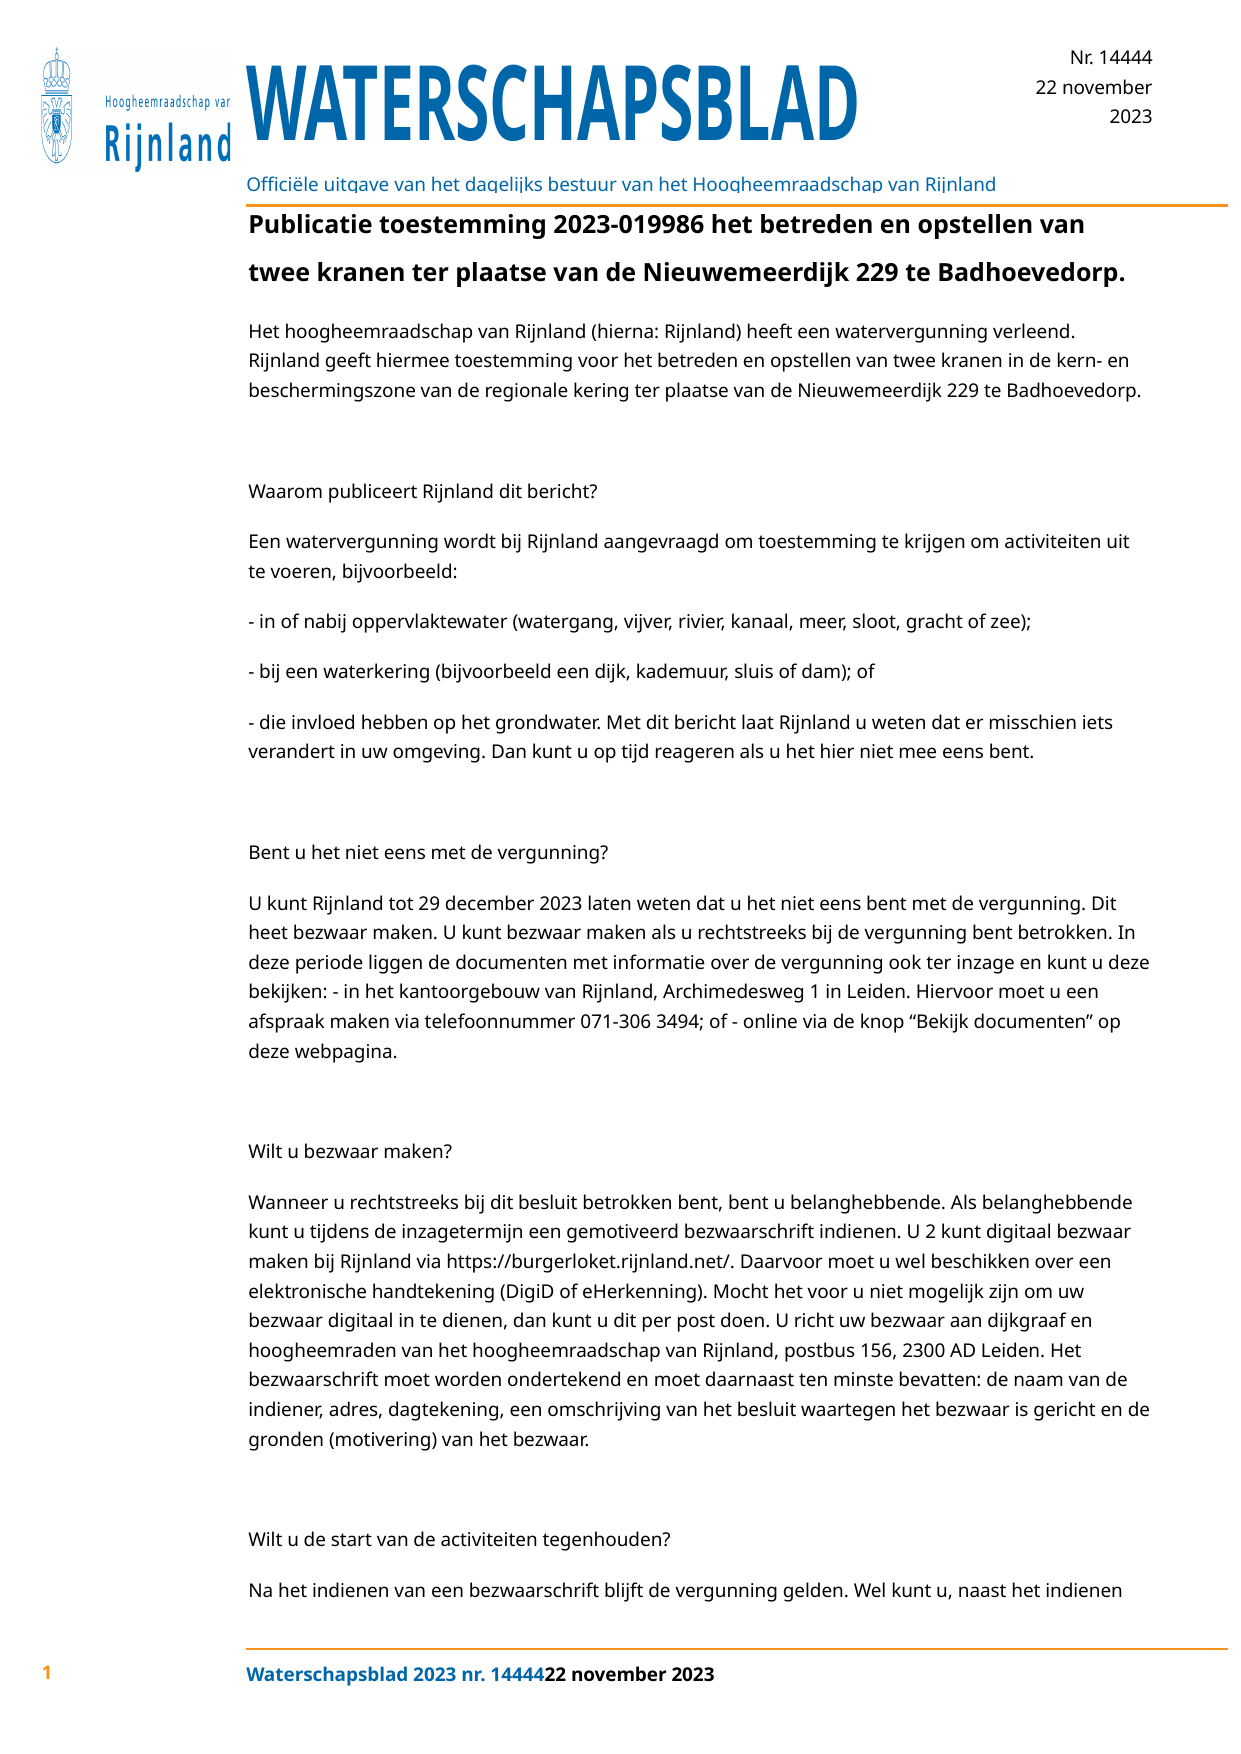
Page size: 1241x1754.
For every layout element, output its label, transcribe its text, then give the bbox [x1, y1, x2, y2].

text Bent u het niet eens met de vergunning? [248, 839, 1152, 865]
text - die invloed hebben op het grondwater. Met dit bericht laat Rijnland u weten dat er misschien iets verandert in uw omgeving. Dan kunt u op tijd reageren als u het hier niet mee eens bent. [248, 709, 1152, 764]
text Publicatie toestemming 2023-019986 het betreden en opstellen van twee kranen ter plaatse van de Nieuwemeerdijk 229 te Badhoevedorp. [248, 207, 1152, 288]
text Het hoogheemraadschap van Rijnland (hierna: Rijnland) heeft een watervergunning verleend. Rijnland geeft hiermee toestemming voor het betreden en opstellen van twee kranen in de kern- en beschermingszone van de regionale kering ter plaatse van de Nieuwemeerdijk 229 te Badhoevedorp. [248, 318, 1152, 403]
picture [41, 47, 231, 172]
text Na het indienen van een bezwaarschrift blijft de vergunning gelden. Wel kunt u, naast het indienen [248, 1577, 1152, 1603]
text U kunt Rijnland tot 29 december 2023 laten weten dat u het niet eens bent met de vergunning. Dit heet bezwaar maken. U kunt bezwaar maken als u rechtstreeks bij de vergunning bent betrokken. In deze periode liggen de documenten met informatie over de vergunning ook ter inzage en kunt u deze bekijken: - in het kantoorgebouw van Rijnland, Archimedesweg 1 in Leiden. Hiervoor moet u een afspraak maken via telefoonnummer 071-306 3494; of - online via de knop “Bekijk documenten” op deze webpagina. [248, 890, 1152, 1064]
text Wilt u de start van de activiteiten tegenhouden? [248, 1527, 1152, 1552]
text - in of nabij oppervlaktewater (watergang, vijver, rivier, kanaal, meer, sloot, gracht of zee); [248, 608, 1152, 634]
text - bij een waterkering (bijvoorbeeld een dijk, kademuur, sluis of dam); of [248, 659, 1152, 684]
text Een watervergunning wordt bij Rijnland aangevraagd om toestemming te krijgen om activiteiten uit te voeren, bijvoorbeeld: [248, 528, 1152, 584]
text Wilt u bezwaar maken? [248, 1139, 1152, 1164]
text Wanneer u rechtstreeks bij dit besluit betrokken bent, bent u belanghebbende. Als belanghebbende kunt u tijdens de inzagetermijn een gemotiveerd bezwaarschrift indienen. U 2 kunt digitaal bezwaar maken bij Rijnland via https://burgerloket.rijnland.net/. Daarvoor moet u wel beschikken over een elektronische handtekening (DigiD of eHerkenning). Mocht het voor u niet mogelijk zijn om uw bezwaar digitaal in te dienen, dan kunt u dit per post doen. U richt uw bezwaar aan dijkgraaf en hoogheemraden van het hoogheemraadschap van Rijnland, postbus 156, 2300 AD Leiden. Het bezwaarschrift moet worden ondertekend en moet daarnaast ten minste bevatten: de naam van de indiener, adres, dagtekening, een omschrijving van het besluit waartegen het bezwaar is gericht en de gronden (motivering) van het bezwaar. [248, 1189, 1152, 1452]
text Waarom publiceert Rijnland dit bericht? [248, 478, 1152, 504]
